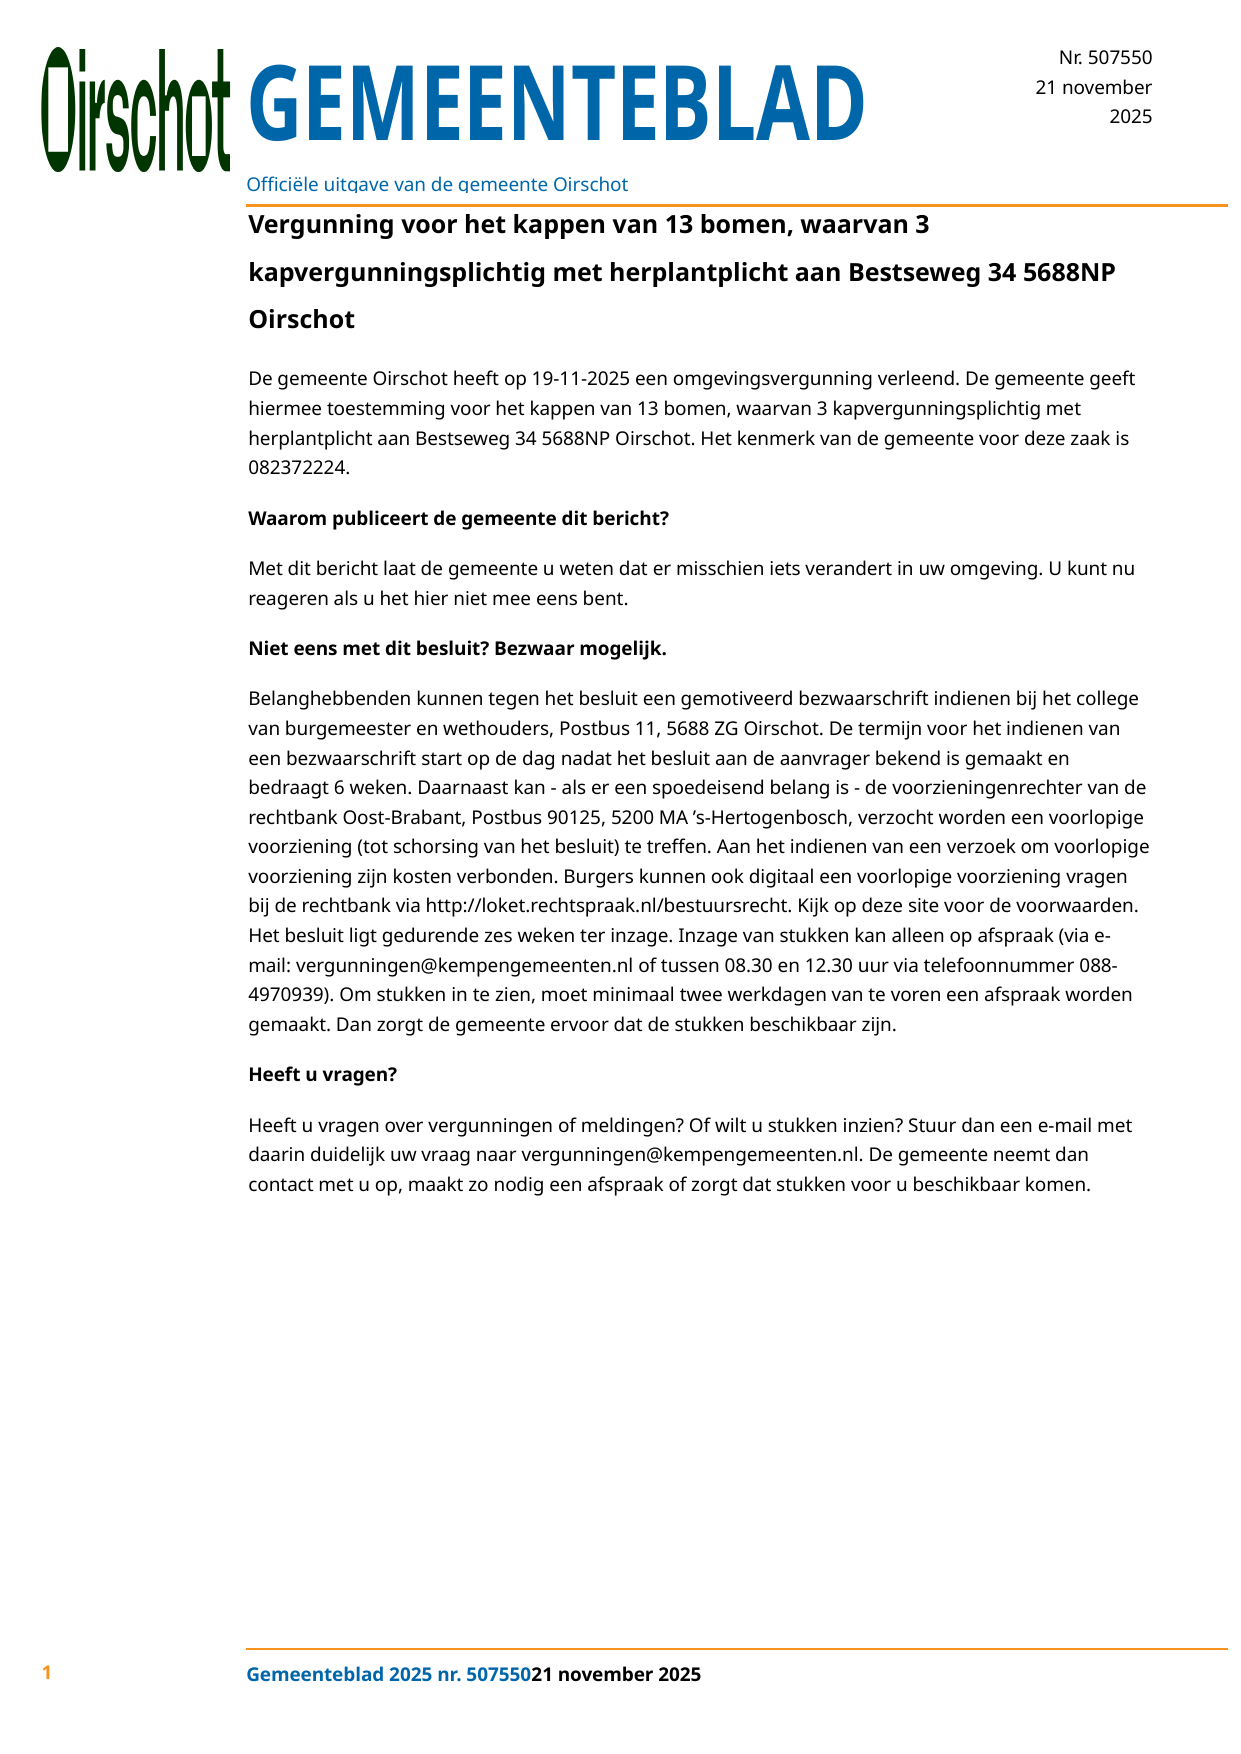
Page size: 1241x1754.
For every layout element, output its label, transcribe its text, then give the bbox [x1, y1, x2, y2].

text Heeft u vragen over vergunningen of meldingen? Of wilt u stukken inzien? Stuur dan een e-mail met daarin duidelijk uw vraag naar vergunningen@kempengemeenten.nl. De gemeente neemt dan contact met u op, maakt zo nodig een afspraak of zorgt dat stukken voor u beschikbaar komen. [248, 1112, 1152, 1197]
text Niet eens met dit besluit? Bezwaar mogelijk. [248, 635, 1152, 661]
text Waarom publiceert de gemeente dit bericht? [248, 505, 1152, 530]
text Belanghebbenden kunnen tegen het besluit een gemotiveerd bezwaarschrift indienen bij het college van burgemeester en wethouders, Postbus 11, 5688 ZG Oirschot. De termijn voor het indienen van een bezwaarschrift start op de dag nadat het besluit aan de aanvrager bekend is gemaakt en bedraagt 6 weken. Daarnaast kan - als er een spoedeisend belang is - de voorzieningenrechter van de rechtbank Oost-Brabant, Postbus 90125, 5200 MA ’s-Hertogenbosch, verzocht worden een voorlopige voorziening (tot schorsing van het besluit) te treffen. Aan het indienen van een verzoek om voorlopige voorziening zijn kosten verbonden. Burgers kunnen ook digitaal een voorlopige voorziening vragen bij de rechtbank via http://loket.rechtspraak.nl/bestuursrecht. Kijk op deze site voor de voorwaarden. Het besluit ligt gedurende zes weken ter inzage. Inzage van stukken kan alleen op afspraak (via e-mail: vergunningen@kempengemeenten.nl of tussen 08.30 en 12.30 uur via telefoonnummer 088-4970939). Om stukken in te zien, moet minimaal twee werkdagen van te voren een afspraak worden gemaakt. Dan zorgt de gemeente ervoor dat de stukken beschikbaar zijn. [248, 686, 1152, 1037]
text Heeft u vragen? [248, 1061, 1152, 1087]
picture [41, 47, 231, 172]
text Met dit bericht laat de gemeente u weten dat er misschien iets verandert in uw omgeving. U kunt nu reageren als u het hier niet mee eens bent. [248, 555, 1152, 610]
text De gemeente Oirschot heeft op 19-11-2025 een omgevingsvergunning verleend. De gemeente geeft hiermee toestemming voor het kappen van 13 bomen, waarvan 3 kapvergunningsplichtig met herplantplicht aan Bestseweg 34 5688NP Oirschot. Het kenmerk van de gemeente voor deze zaak is 082372224. [248, 366, 1152, 480]
text Vergunning voor het kappen van 13 bomen, waarvan 3 kapvergunningsplichtig met herplantplicht aan Bestseweg 34 5688NP Oirschot [248, 207, 1152, 336]
